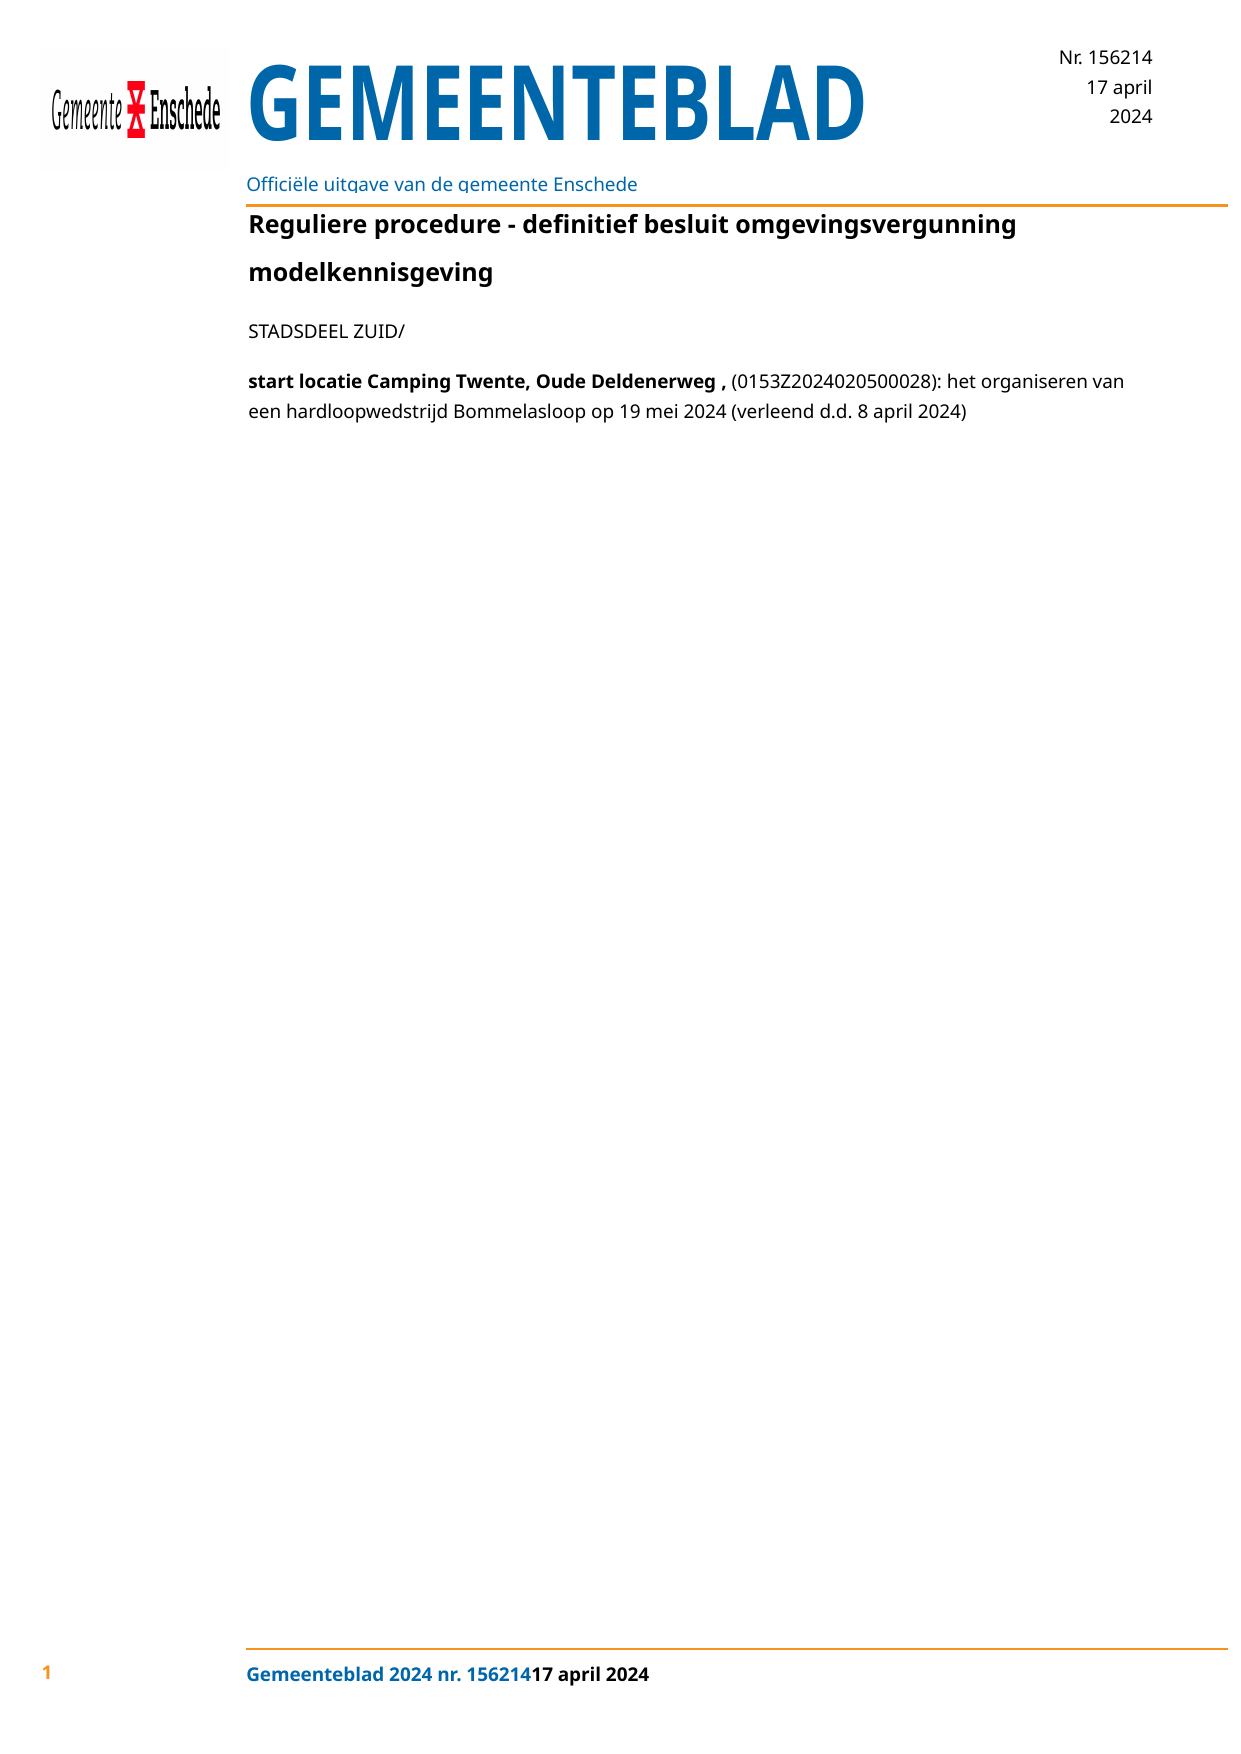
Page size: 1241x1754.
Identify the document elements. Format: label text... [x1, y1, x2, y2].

text Reguliere procedure - definitief besluit omgevingsvergunning modelkennisgeving [248, 207, 1152, 288]
text start locatie Camping Twente, Oude Deldenerweg , (0153Z2024020500028): het organiseren van een hardloopwedstrijd Bommelasloop op 19 mei 2024 (verleend d.d. 8 april 2024) [248, 368, 1152, 424]
text STADSDEEL ZUID/ [248, 318, 1152, 344]
picture [41, 47, 231, 172]
